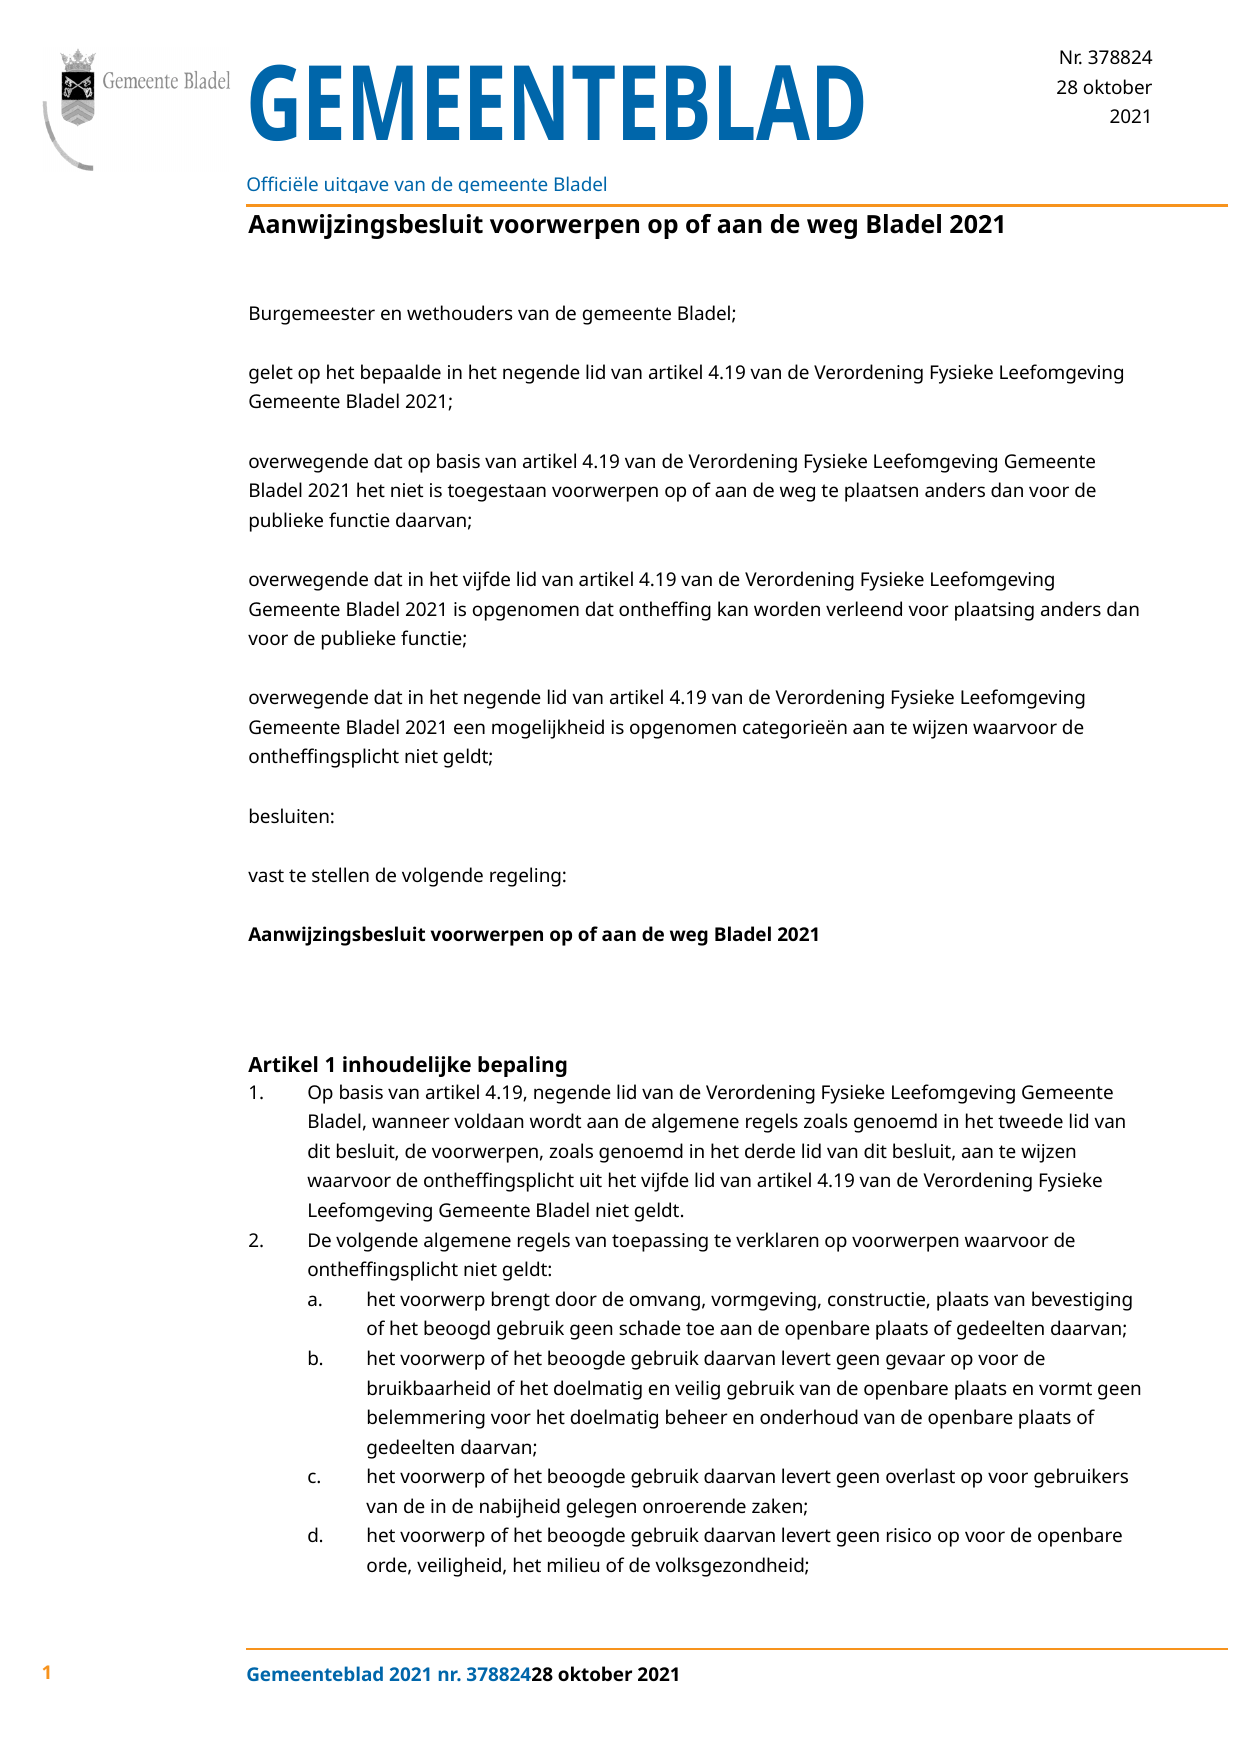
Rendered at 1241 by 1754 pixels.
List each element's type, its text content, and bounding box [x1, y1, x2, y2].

text Artikel 1 inhoudelijke bepaling [248, 1050, 1152, 1079]
list De volgende algemene regels van toepassing te verklaren op voorwerpen waarvoor de ontheffingsplicht niet geldt: [248, 1227, 1152, 1282]
text overwegende dat in het negende lid van artikel 4.19 van de Verordening Fysieke Leefomgeving Gemeente Bladel 2021 een mogelijkheid is opgenomen categorieën aan te wijzen waarvoor de ontheffingsplicht niet geldt; [248, 684, 1152, 769]
list het voorwerp of het beoogde gebruik daarvan levert geen risico op voor de openbare orde, veiligheid, het milieu of de volksgezondheid; [307, 1523, 1152, 1578]
text vast te stellen de volgende regeling: [248, 862, 1152, 888]
list het voorwerp brengt door de omvang, vormgeving, constructie, plaats van bevestiging of het beoogd gebruik geen schade toe aan de openbare plaats of gedeelten daarvan; [307, 1286, 1152, 1341]
text Aanwijzingsbesluit voorwerpen op of aan de weg Bladel 2021 [248, 207, 1152, 241]
list Op basis van artikel 4.19, negende lid van de Verordening Fysieke Leefomgeving Gemeente Bladel, wanneer voldaan wordt aan de algemene regels zoals genoemd in het tweede lid van dit besluit, de voorwerpen, zoals genoemd in het derde lid van dit besluit, aan te wijzen waarvoor de ontheffingsplicht uit het vijfde lid van artikel 4.19 van de Verordening Fysieke Leefomgeving Gemeente Bladel niet geldt. [248, 1079, 1152, 1223]
text overwegende dat in het vijfde lid van artikel 4.19 van de Verordening Fysieke Leefomgeving Gemeente Bladel 2021 is opgenomen dat ontheffing kan worden verleend voor plaatsing anders dan voor de publieke functie; [248, 566, 1152, 651]
text Burgemeester en wethouders van de gemeente Bladel; [248, 300, 1152, 326]
text Aanwijzingsbesluit voorwerpen op of aan de weg Bladel 2021 [248, 921, 1152, 947]
text gelet op het bepaalde in het negende lid van artikel 4.19 van de Verordening Fysieke Leefomgeving Gemeente Bladel 2021; [248, 359, 1152, 414]
list het voorwerp of het beoogde gebruik daarvan levert geen gevaar op voor de bruikbaarheid of het doelmatig en veilig gebruik van de openbare plaats en vormt geen belemmering voor het doelmatig beheer en onderhoud van de openbare plaats of gedeelten daarvan; [307, 1345, 1152, 1459]
picture [41, 47, 231, 172]
text besluiten: [248, 803, 1152, 828]
list het voorwerp of het beoogde gebruik daarvan levert geen overlast op voor gebruikers van de in de nabijheid gelegen onroerende zaken; [307, 1463, 1152, 1519]
text overwegende dat op basis van artikel 4.19 van de Verordening Fysieke Leefomgeving Gemeente Bladel 2021 het niet is toegestaan voorwerpen op of aan de weg te plaatsen anders dan voor de publieke functie daarvan; [248, 448, 1152, 533]
